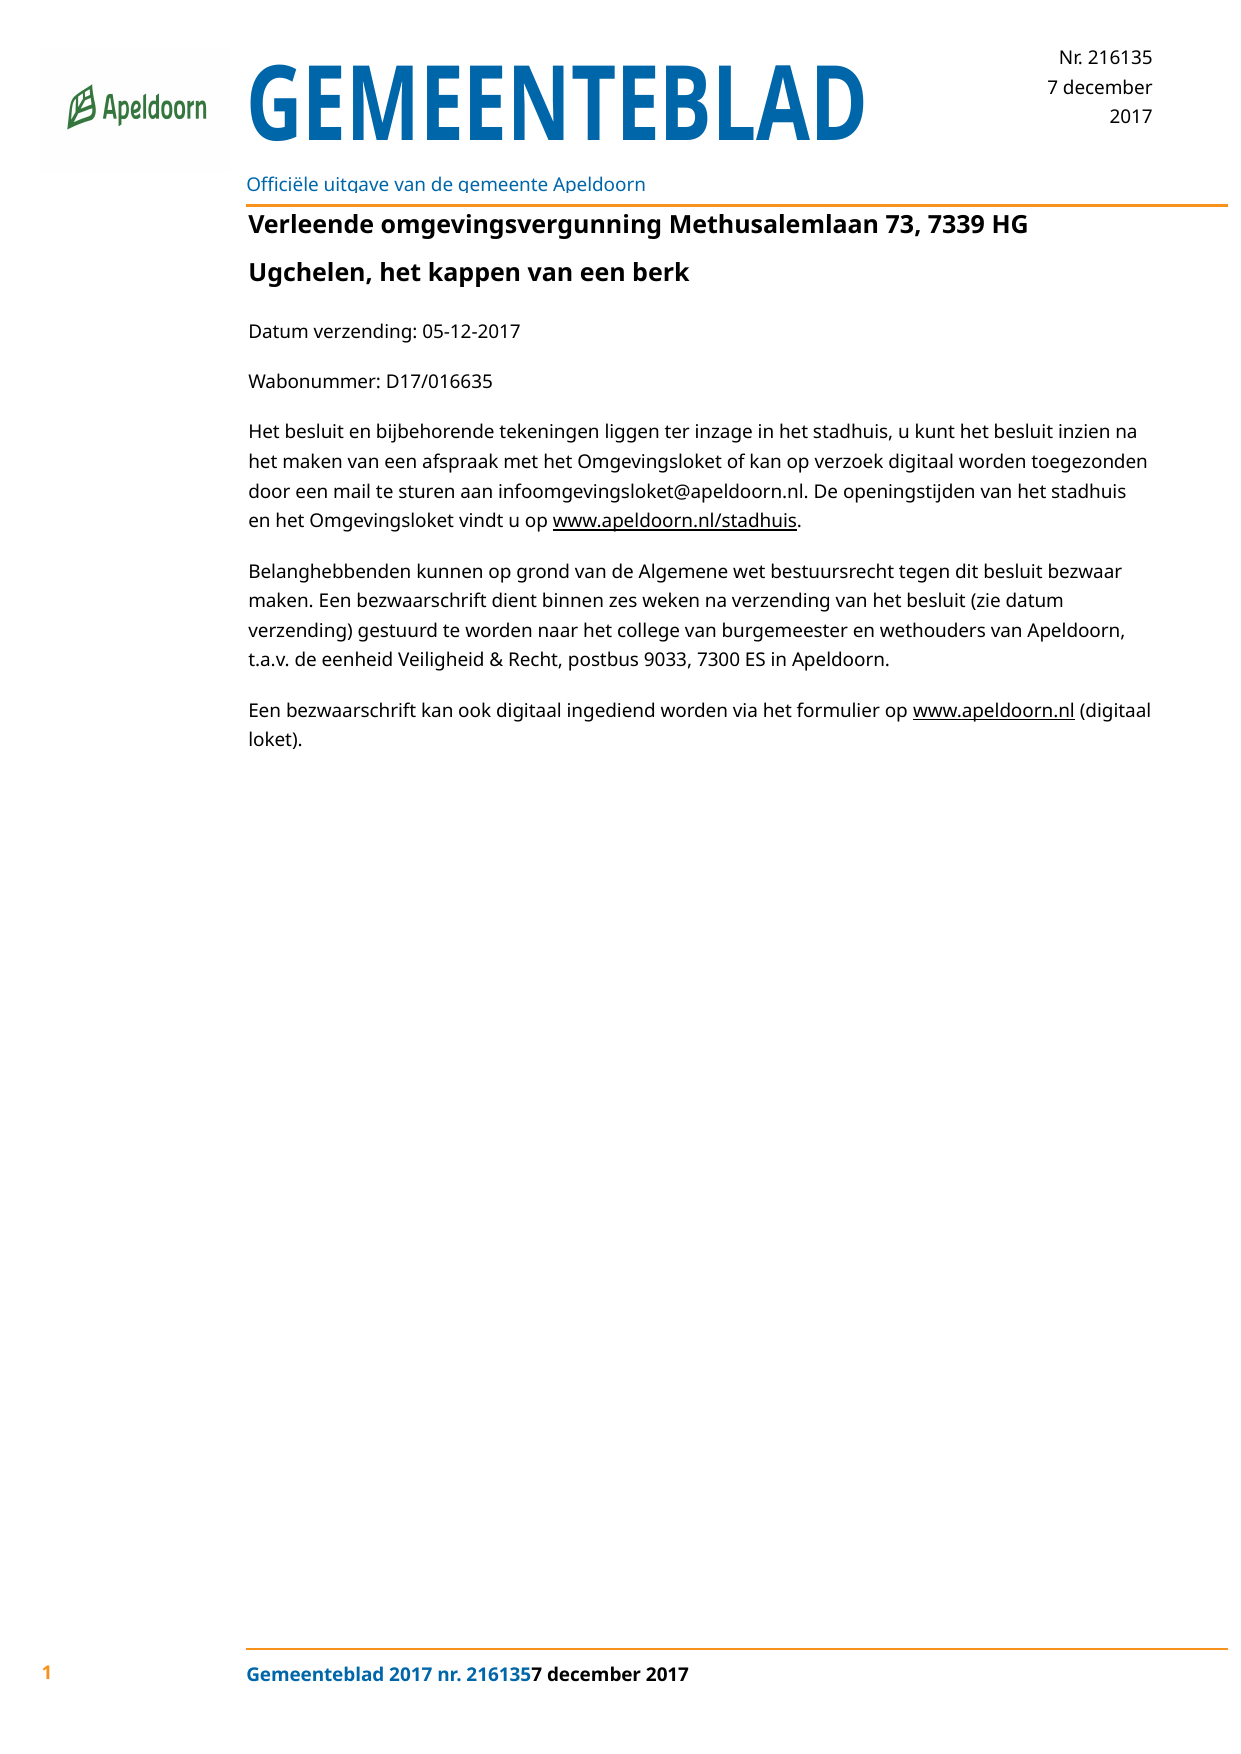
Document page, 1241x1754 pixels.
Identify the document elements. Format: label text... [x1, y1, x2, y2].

picture [41, 47, 231, 172]
text Wabonummer: D17/016635 [248, 368, 1152, 394]
text Een bezwaarschrift kan ook digitaal ingediend worden via het formulier op www.apeldoorn.nl (digitaal loket). [248, 697, 1152, 752]
text Belanghebbenden kunnen op grond van de Algemene wet bestuursrecht tegen dit besluit bezwaar maken. Een bezwaarschrift dient binnen zes weken na verzending van het besluit (zie datum verzending) gestuurd te worden naar het college van burgemeester en wethouders van Apeldoorn, t.a.v. de eenheid Veiligheid & Recht, postbus 9033, 7300 ES in Apeldoorn. [248, 558, 1152, 672]
text Verleende omgevingsvergunning Methusalemlaan 73, 7339 HG Ugchelen, het kappen van een berk [248, 207, 1152, 288]
text Datum verzending: 05-12-2017 [248, 318, 1152, 344]
text Het besluit en bijbehorende tekeningen liggen ter inzage in het stadhuis, u kunt het besluit inzien na het maken van een afspraak met het Omgevingsloket of kan op verzoek digitaal worden toegezonden door een mail te sturen aan infoomgevingsloket@apeldoorn.nl. De openingstijden van het stadhuis en het Omgevingsloket vindt u op www.apeldoorn.nl/stadhuis. [248, 419, 1152, 533]
